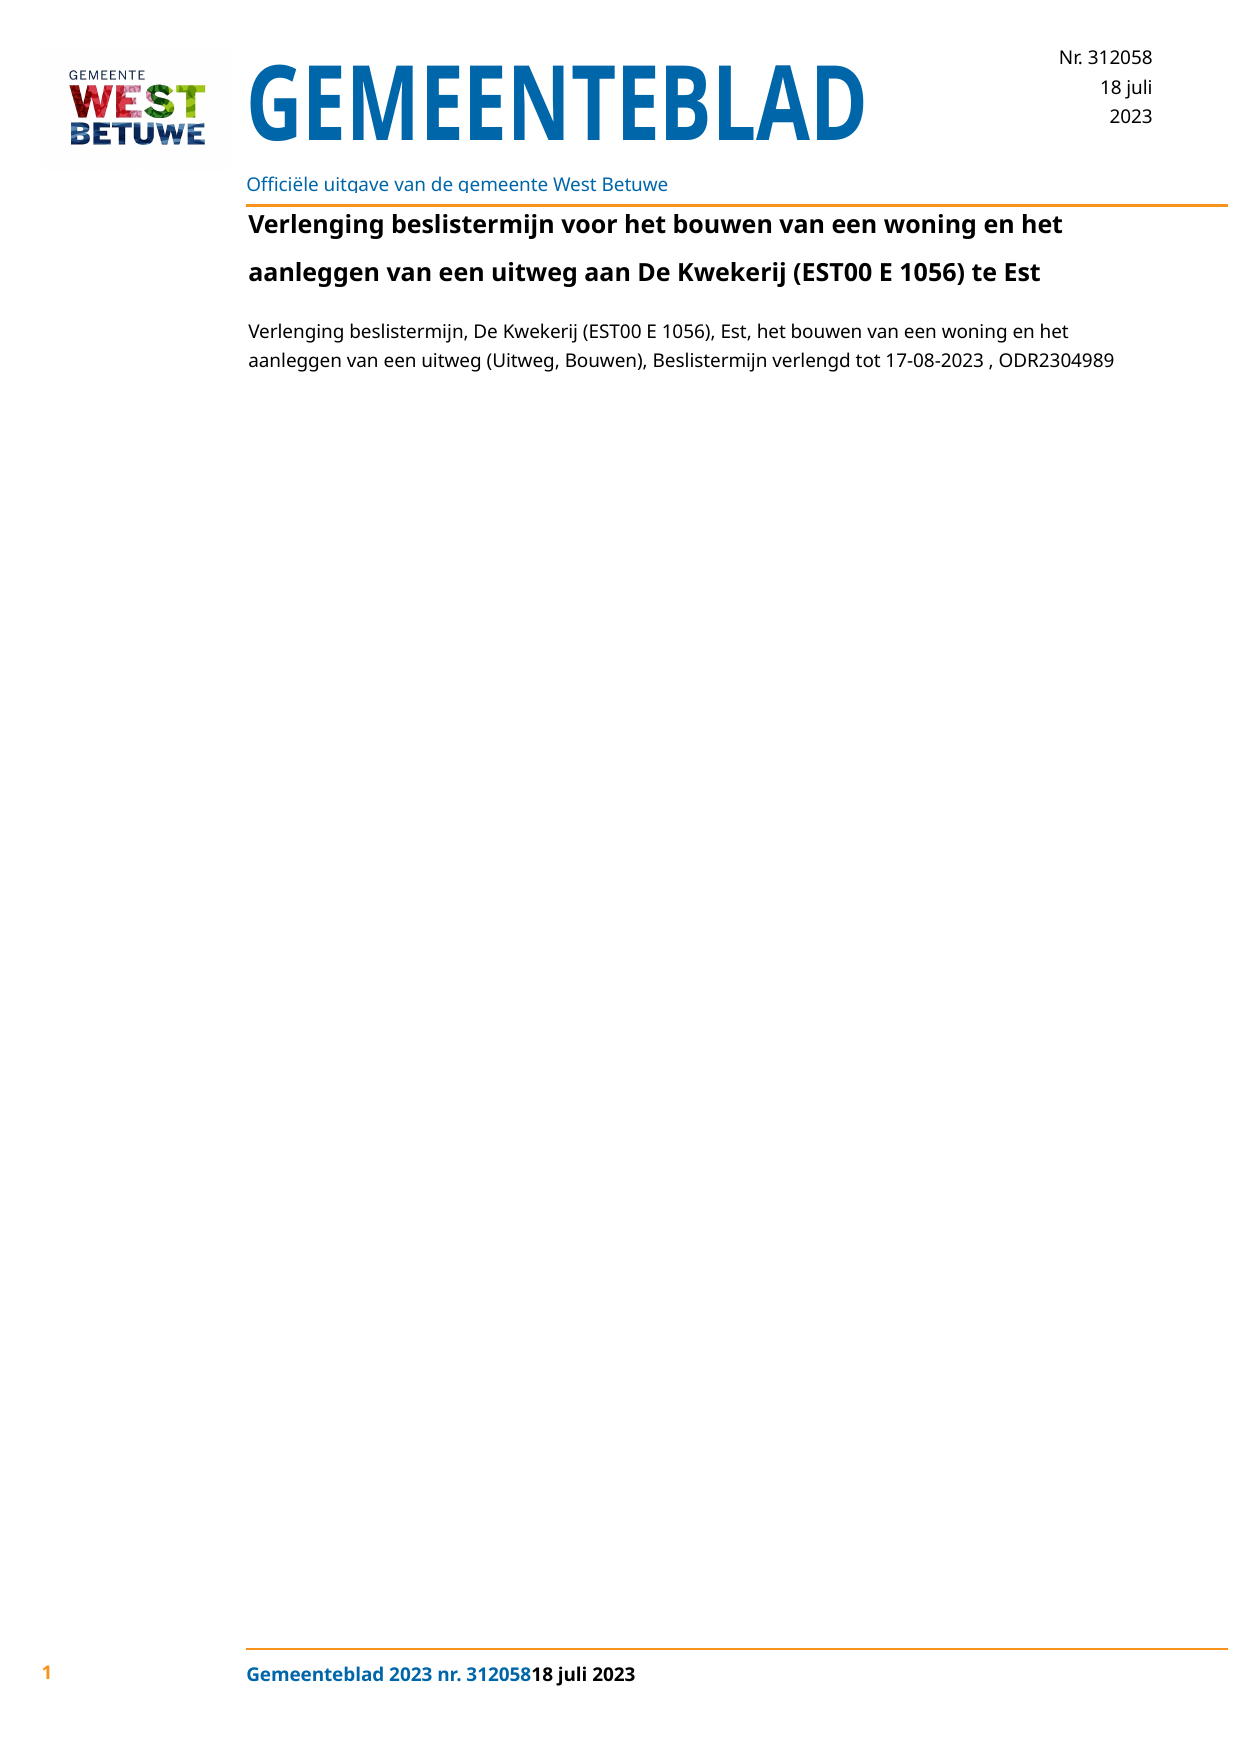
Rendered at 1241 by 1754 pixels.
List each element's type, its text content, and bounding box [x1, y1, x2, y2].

picture [41, 47, 231, 172]
text Verlenging beslistermijn, De Kwekerij (EST00 E 1056), Est, het bouwen van een woning en het aanleggen van een uitweg (Uitweg, Bouwen), Beslistermijn verlengd tot 17-08-2023 , ODR2304989 [248, 318, 1152, 373]
text Verlenging beslistermijn voor het bouwen van een woning en het aanleggen van een uitweg aan De Kwekerij (EST00 E 1056) te Est [248, 207, 1152, 288]
